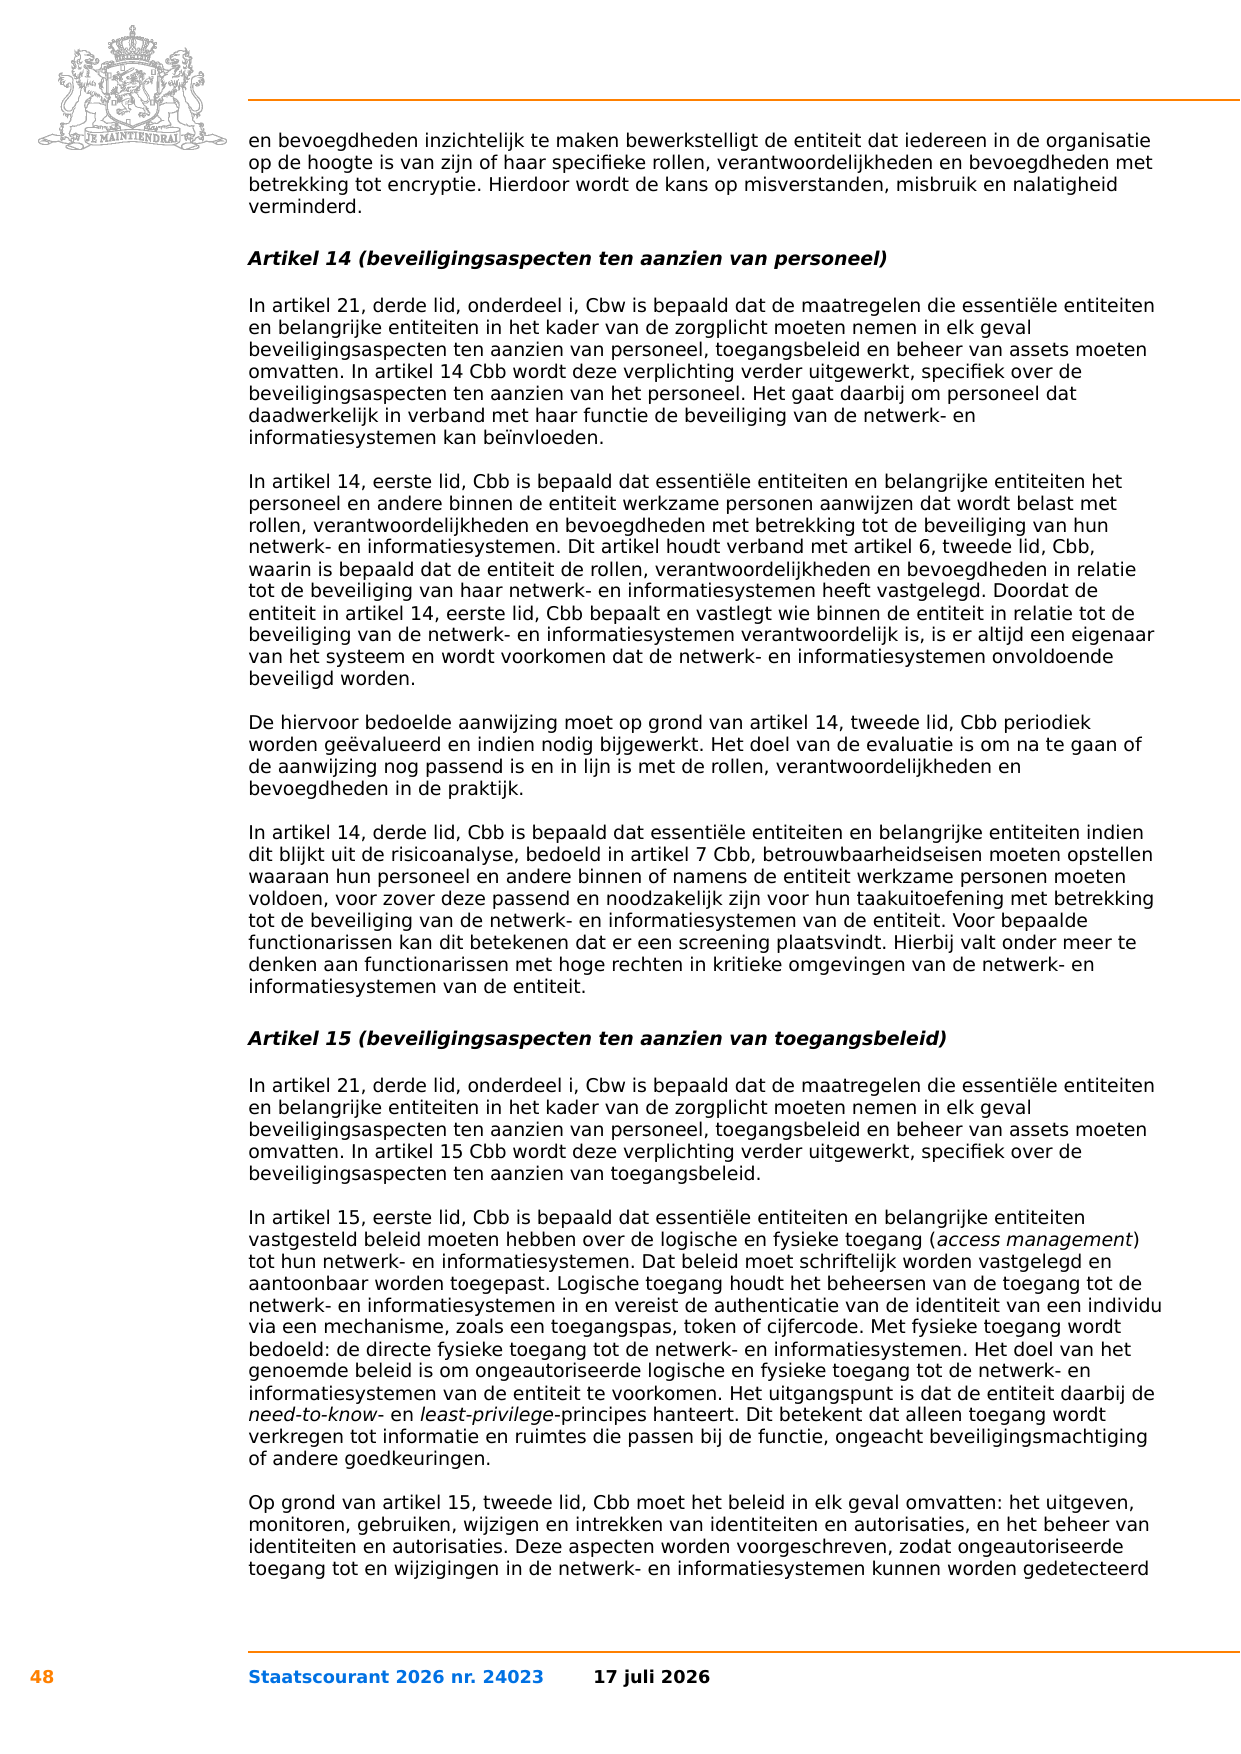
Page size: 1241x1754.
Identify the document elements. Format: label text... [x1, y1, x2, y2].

subtitle Artikel 14 (beveiligingsaspecten ten aanzien van personeel) [248, 248, 1163, 270]
text De hiervoor bedoelde aanwijzing moet op grond van artikel 14, tweede lid, Cbb periodiek worden geëvalueerd en indien nodig bijgewerkt. Het doel van de evaluatie is om na te gaan of de aanwijzing nog passend is en in lijn is met de rollen, verantwoordelijkheden en bevoegdheden in de praktijk. [248, 712, 1163, 800]
text en bevoegdheden inzichtelijk te maken bewerkstelligt de entiteit dat iedereen in de organisatie op de hoogte is van zijn of haar specifieke rollen, verantwoordelijkheden en bevoegdheden met betrekking tot encryptie. Hierdoor wordt de kans op misverstanden, misbruik en nalatigheid verminderd. [248, 130, 1163, 218]
text In artikel 21, derde lid, onderdeel i, Cbw is bepaald dat de maatregelen die essentiële entiteiten en belangrijke entiteiten in het kader van de zorgplicht moeten nemen in elk geval beveiligingsaspecten ten aanzien van personeel, toegangsbeleid en beheer van assets moeten omvatten. In artikel 15 Cbb wordt deze verplichting verder uitgewerkt, specifiek over de beveiligingsaspecten ten aanzien van toegangsbeleid. [248, 1075, 1163, 1185]
picture [38, 25, 227, 150]
text In artikel 21, derde lid, onderdeel i, Cbw is bepaald dat de maatregelen die essentiële entiteiten en belangrijke entiteiten in het kader van de zorgplicht moeten nemen in elk geval beveiligingsaspecten ten aanzien van personeel, toegangsbeleid en beheer van assets moeten omvatten. In artikel 14 Cbb wordt deze verplichting verder uitgewerkt, specifiek over de beveiligingsaspecten ten aanzien van het personeel. Het gaat daarbij om personeel dat daadwerkelijk in verband met haar functie de beveiliging van de netwerk- en informatiesystemen kan beïnvloeden. [248, 295, 1163, 449]
text In artikel 15, eerste lid, Cbb is bepaald dat essentiële entiteiten en belangrijke entiteiten vastgesteld beleid moeten hebben over de logische en fysieke toegang (access management) tot hun netwerk- en informatiesystemen. Dat beleid moet schriftelijk worden vastgelegd en aantoonbaar worden toegepast. Logische toegang houdt het beheersen van de toegang tot de netwerk- en informatiesystemen in en vereist de authenticatie van de identiteit van een individu via een mechanisme, zoals een toegangspas, token of cijfercode. Met fysieke toegang wordt bedoeld: de directe fysieke toegang tot de netwerk- en informatiesystemen. Het doel van het genoemde beleid is om ongeautoriseerde logische en fysieke toegang tot de netwerk- en informatiesystemen van de entiteit te voorkomen. Het uitgangspunt is dat de entiteit daarbij de need-to-know- en least-privilege-principes hanteert. Dit betekent dat alleen toegang wordt verkregen tot informatie en ruimtes die passen bij de functie, ongeacht beveiligingsmachtiging of andere goedkeuringen. [248, 1207, 1163, 1470]
text In artikel 14, eerste lid, Cbb is bepaald dat essentiële entiteiten en belangrijke entiteiten het personeel en andere binnen de entiteit werkzame personen aanwijzen dat wordt belast met rollen, verantwoordelijkheden en bevoegdheden met betrekking tot de beveiliging van hun netwerk- en informatiesystemen. Dit artikel houdt verband met artikel 6, tweede lid, Cbb, waarin is bepaald dat de entiteit de rollen, verantwoordelijkheden en bevoegdheden in relatie tot de beveiliging van haar netwerk- en informatiesystemen heeft vastgelegd. Doordat de entiteit in artikel 14, eerste lid, Cbb bepaalt en vastlegt wie binnen de entiteit in relatie tot de beveiliging van de netwerk- en informatiesystemen verantwoordelijk is, is er altijd een eigenaar van het systeem en wordt voorkomen dat de netwerk- en informatiesystemen onvoldoende beveiligd worden. [248, 471, 1163, 690]
subtitle Artikel 15 (beveiligingsaspecten ten aanzien van toegangsbeleid) [248, 1028, 1163, 1050]
text Op grond van artikel 15, tweede lid, Cbb moet het beleid in elk geval omvatten: het uitgeven, monitoren, gebruiken, wijzigen en intrekken van identiteiten en autorisaties, en het beheer van identiteiten en autorisaties. Deze aspecten worden voorgeschreven, zodat ongeautoriseerde toegang tot en wijzigingen in de netwerk- en informatiesystemen kunnen worden gedetecteerd [248, 1492, 1163, 1580]
text In artikel 14, derde lid, Cbb is bepaald dat essentiële entiteiten en belangrijke entiteiten indien dit blijkt uit de risicoanalyse, bedoeld in artikel 7 Cbb, betrouwbaarheidseisen moeten opstellen waaraan hun personeel en andere binnen of namens de entiteit werkzame personen moeten voldoen, voor zover deze passend en noodzakelijk zijn voor hun taakuitoefening met betrekking tot de beveiliging van de netwerk- en informatiesystemen van de entiteit. Voor bepaalde functionarissen kan dit betekenen dat er een screening plaatsvindt. Hierbij valt onder meer te denken aan functionarissen met hoge rechten in kritieke omgevingen van de netwerk- en informatiesystemen van de entiteit. [248, 822, 1163, 998]
